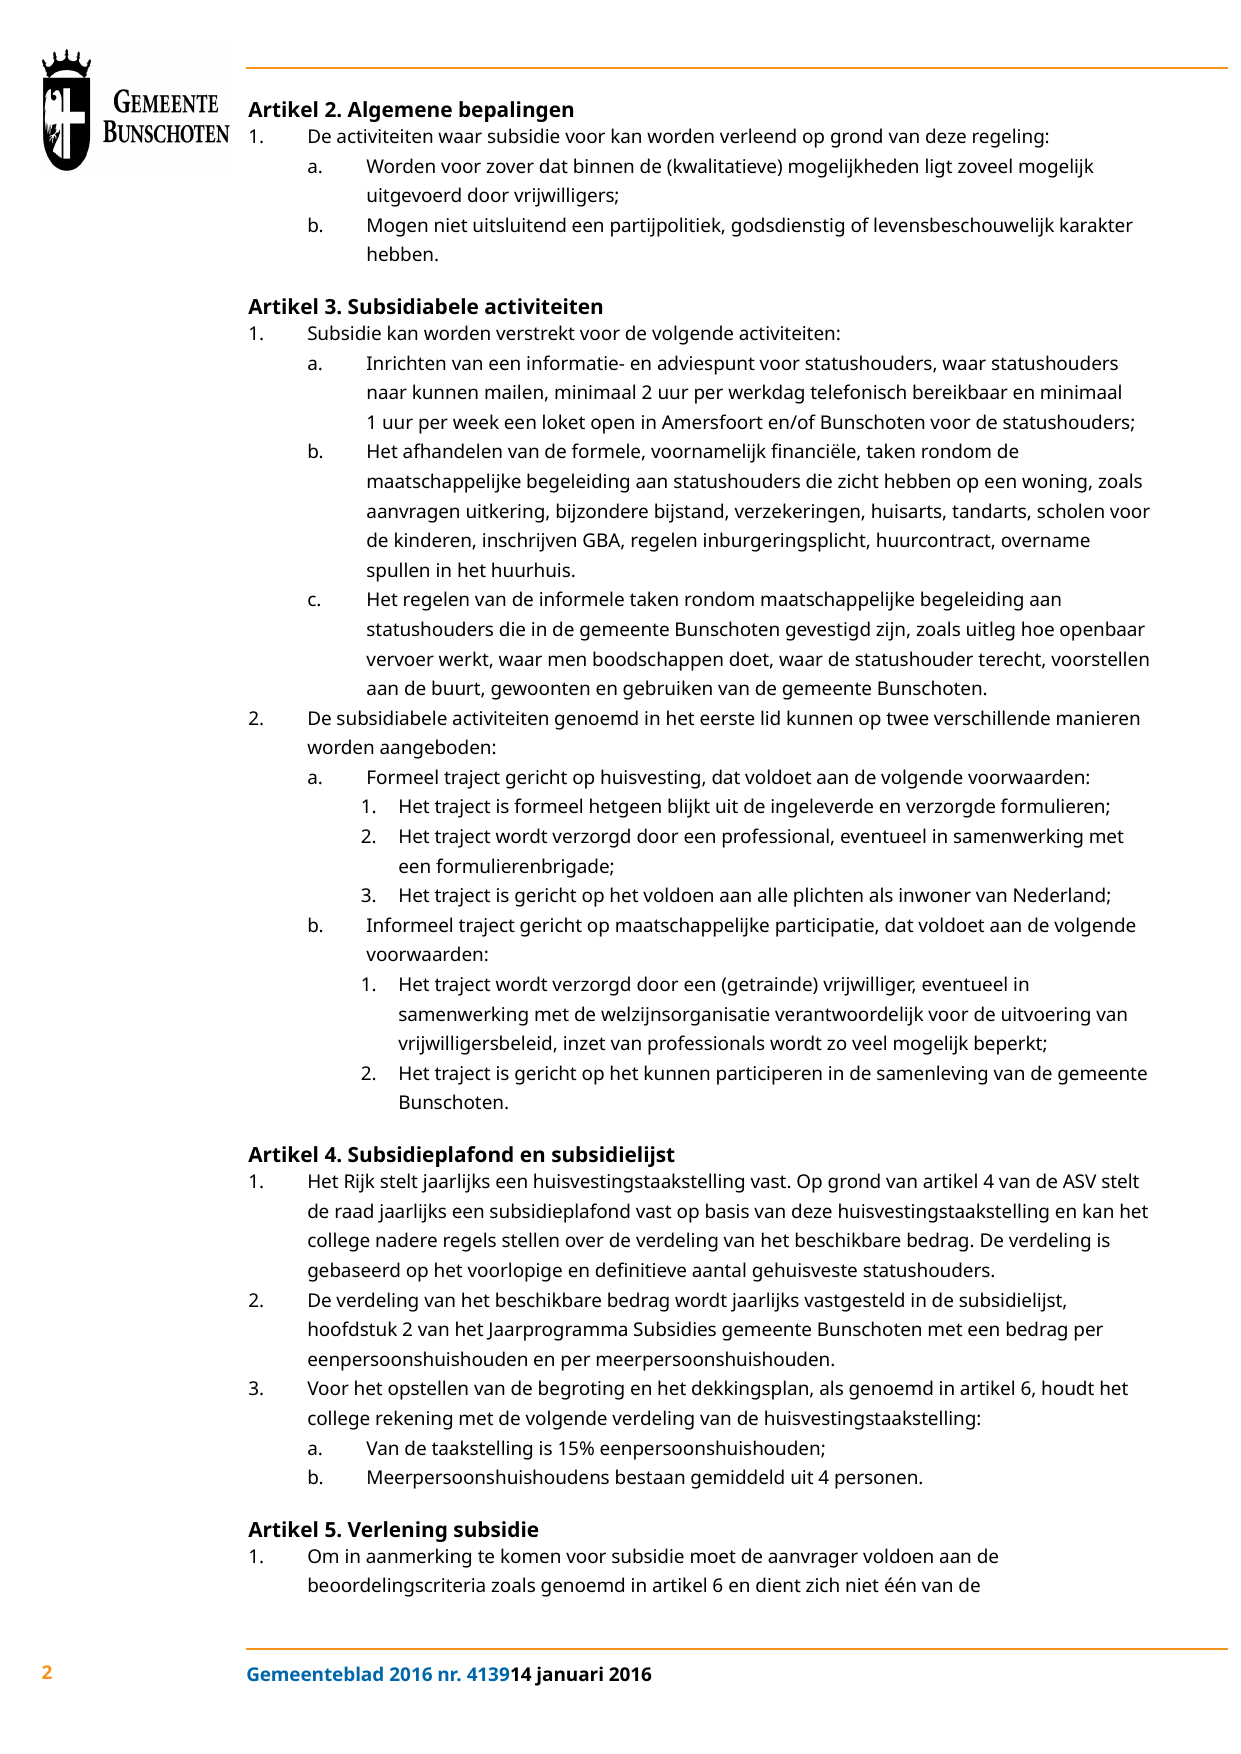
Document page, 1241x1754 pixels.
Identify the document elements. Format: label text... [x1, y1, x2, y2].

list Informeel traject gericht op maatschappelijke participatie, dat voldoet aan de volgende voorwaarden: [307, 912, 1152, 967]
list Het afhandelen van de formele, voornamelijk financiële, taken rondom de maatschappelijke begeleiding aan statushouders die zicht hebben op een woning, zoals aanvragen uitkering, bijzondere bijstand, verzekeringen, huisarts, tandarts, scholen voor de kinderen, inschrijven GBA, regelen inburgeringsplicht, huurcontract, overname spullen in het huurhuis. [307, 439, 1152, 583]
list Het traject is formeel hetgeen blijkt uit de ingeleverde en verzorgde formulieren; [361, 794, 1152, 819]
text Artikel 3. Subsidiabele activiteiten [248, 292, 1152, 320]
list Het traject wordt verzorgd door een (getrainde) vrijwilliger, eventueel in samenwerking met de welzijnsorganisatie verantwoordelijk voor de uitvoering van vrijwilligersbeleid, inzet van professionals wordt zo veel mogelijk beperkt; [361, 971, 1152, 1056]
list De subsidiabele activiteiten genoemd in het eerste lid kunnen op twee verschillende manieren worden aangeboden: [248, 705, 1152, 760]
list Meerpersoonshuishoudens bestaan gemiddeld uit 4 personen. [307, 1464, 1152, 1490]
list Formeel traject gericht op huisvesting, dat voldoet aan de volgende voorwaarden: [307, 764, 1152, 790]
list Het regelen van de informele taken rondom maatschappelijke begeleiding aan statushouders die in de gemeente Bunschoten gevestigd zijn, zoals uitleg hoe openbaar vervoer werkt, waar men boodschappen doet, waar de statushouder terecht, voorstellen aan de buurt, gewoonten en gebruiken van de gemeente Bunschoten. [307, 587, 1152, 701]
text Artikel 4. Subsidieplafond en subsidielijst [248, 1140, 1152, 1168]
list Het traject is gericht op het kunnen participeren in de samenleving van de gemeente Bunschoten. [361, 1060, 1152, 1115]
text Artikel 2. Algemene bepalingen [248, 95, 1152, 123]
list Subsidie kan worden verstrekt voor de volgende activiteiten: [248, 320, 1152, 346]
list Van de taakstelling is 15% eenpersoonshuishouden; [307, 1435, 1152, 1460]
list Om in aanmerking te komen voor subsidie moet de aanvrager voldoen aan de beoordelingscriteria zoals genoemd in artikel 6 en dient zich niet één van de [248, 1543, 1152, 1598]
list Het traject wordt verzorgd door een professional, eventueel in samenwerking met een formulierenbrigade; [361, 823, 1152, 879]
list Mogen niet uitsluitend een partijpolitiek, godsdienstig of levensbeschouwelijk karakter hebben. [307, 212, 1152, 267]
list Het Rijk stelt jaarlijks een huisvestingstaakstelling vast. Op grond van artikel 4 van de ASV stelt de raad jaarlijks een subsidieplafond vast op basis van deze huisvestingstaakstelling en kan het college nadere regels stellen over de verdeling van het beschikbare bedrag. De verdeling is gebaseerd op het voorlopige en definitieve aantal gehuisveste statushouders. [248, 1168, 1152, 1283]
list Het traject is gericht op het voldoen aan alle plichten als inwoner van Nederland; [361, 882, 1152, 908]
list De activiteiten waar subsidie voor kan worden verleend op grond van deze regeling: [248, 123, 1152, 149]
list Inrichten van een informatie- en adviespunt voor statushouders, waar statushouders naar kunnen mailen, minimaal 2 uur per werkdag telefonisch bereikbaar en minimaal 1 uur per week een loket open in Amersfoort en/of Bunschoten voor de statushouders; [307, 350, 1152, 435]
list De verdeling van het beschikbare bedrag wordt jaarlijks vastgesteld in de subsidielijst, hoofdstuk 2 van het Jaarprogramma Subsidies gemeente Bunschoten met een bedrag per eenpersoonshuishouden en per meerpersoonshuishouden. [248, 1287, 1152, 1372]
list Voor het opstellen van de begroting en het dekkingsplan, als genoemd in artikel 6, houdt het college rekening met de volgende verdeling van de huisvestingstaakstelling: [248, 1376, 1152, 1431]
picture [41, 47, 231, 172]
text Artikel 5. Verlening subsidie [248, 1515, 1152, 1543]
list Worden voor zover dat binnen de (kwalitatieve) mogelijkheden ligt zoveel mogelijk uitgevoerd door vrijwilligers; [307, 153, 1152, 208]
